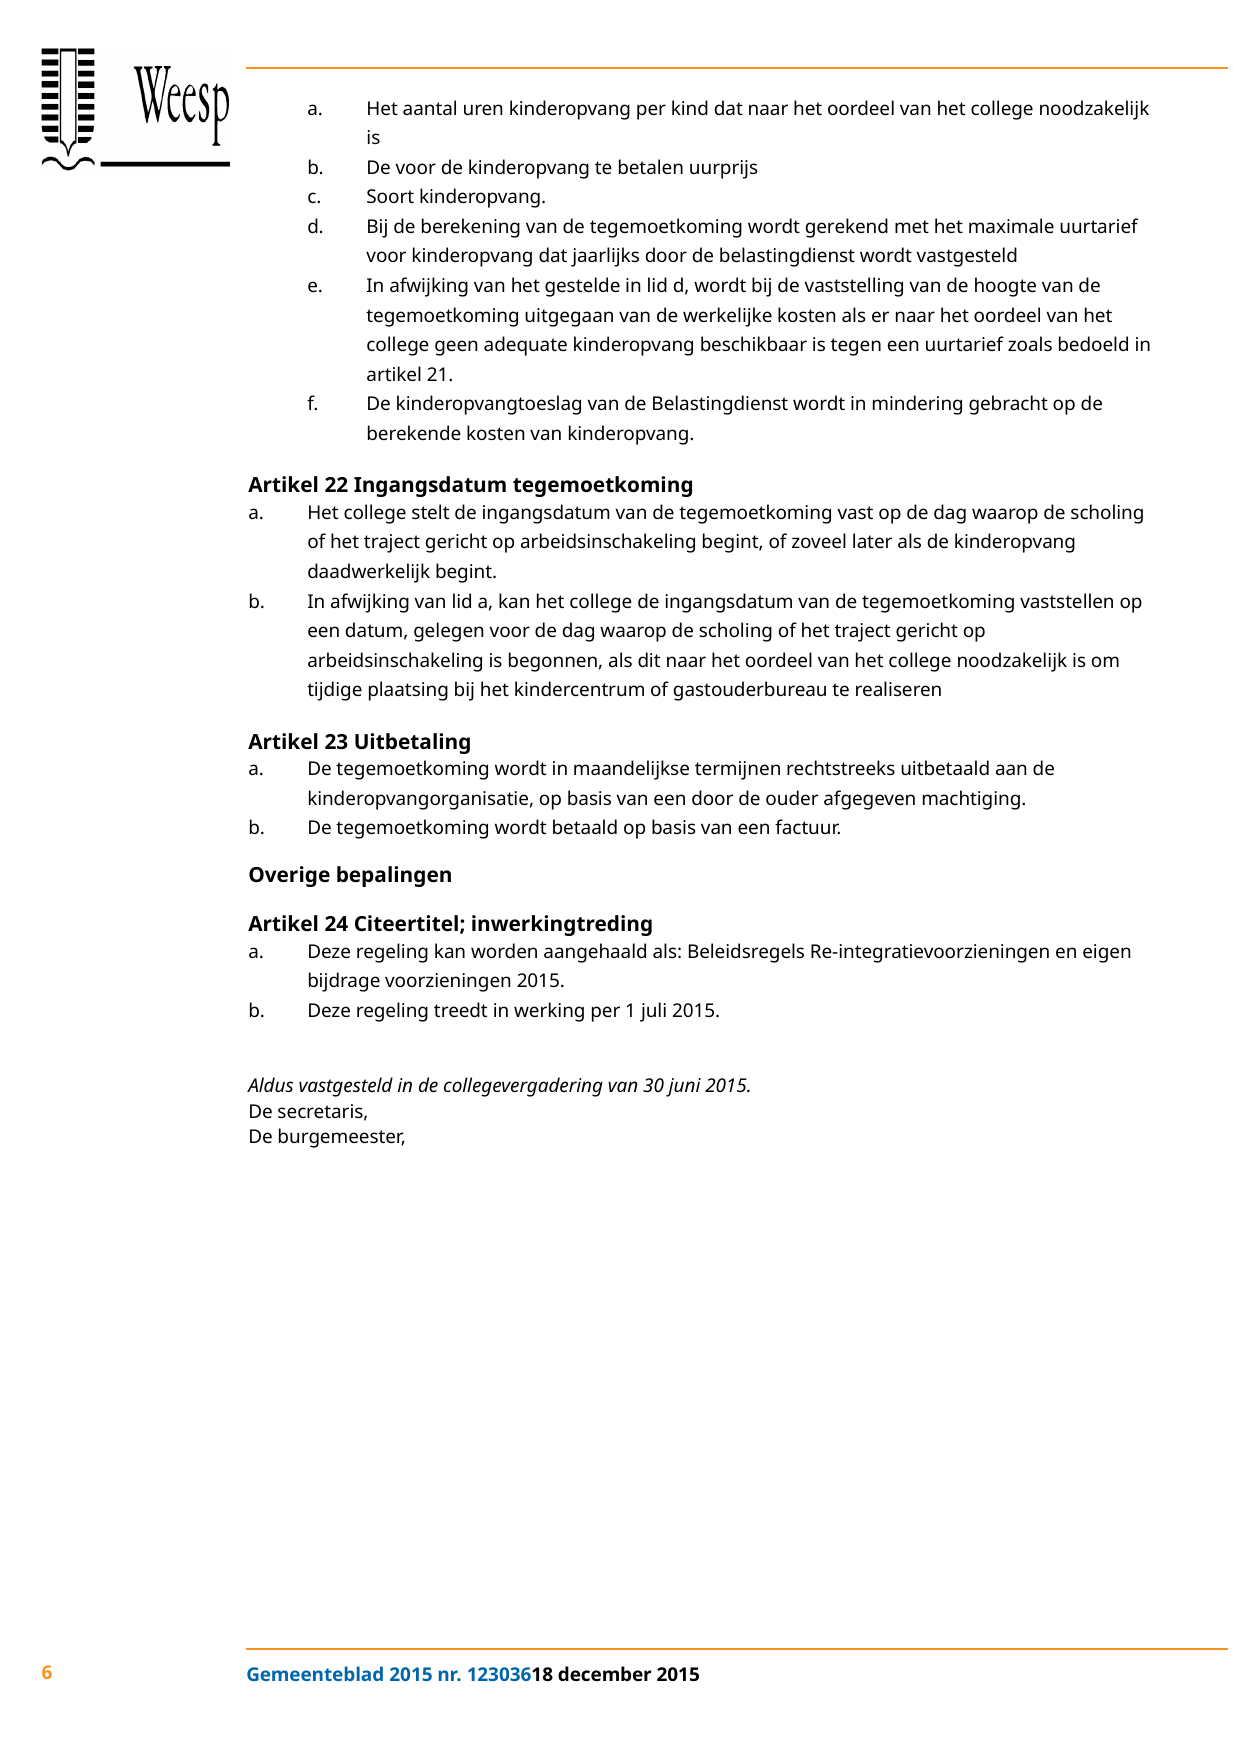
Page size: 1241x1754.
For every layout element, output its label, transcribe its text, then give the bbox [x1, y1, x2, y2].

list Deze regeling kan worden aangehaald als: Beleidsregels Re-integratievoorzieningen en eigen bijdrage voorzieningen 2015. [248, 938, 1152, 993]
list In afwijking van het gestelde in lid d, wordt bij de vaststelling van de hoogte van de tegemoetkoming uitgegaan van de werkelijke kosten als er naar het oordeel van het college geen adequate kinderopvang beschikbaar is tegen een uurtarief zoals bedoeld in artikel 21. [307, 272, 1152, 387]
picture [41, 47, 231, 172]
text Artikel 24 Citeertitel; inwerkingtreding [248, 909, 1152, 938]
text Artikel 22 Ingangsdatum tegemoetkoming [248, 471, 1152, 499]
list Soort kinderopvang. [307, 183, 1152, 209]
text De burgemeester, [248, 1124, 1152, 1149]
list In afwijking van lid a, kan het college de ingangsdatum van de tegemoetkoming vaststellen op een datum, gelegen voor de dag waarop de scholing of het traject gericht op arbeidsinschakeling is begonnen, als dit naar het oordeel van het college noodzakelijk is om tijdige plaatsing bij het kindercentrum of gastouderbureau te realiseren [248, 588, 1152, 702]
text De secretaris, [248, 1098, 1152, 1124]
list De tegemoetkoming wordt betaald op basis van een factuur. [248, 814, 1152, 840]
text Overige bepalingen [248, 860, 1152, 889]
list De tegemoetkoming wordt in maandelijkse termijnen rechtstreeks uitbetaald aan de kinderopvangorganisatie, op basis van een door de ouder afgegeven machtiging. [248, 755, 1152, 811]
list De kinderopvangtoeslag van de Belastingdienst wordt in mindering gebracht op de berekende kosten van kinderopvang. [307, 391, 1152, 446]
list De voor de kinderopvang te betalen uurprijs [307, 154, 1152, 180]
list Het aantal uren kinderopvang per kind dat naar het oordeel van het college noodzakelijk is [307, 95, 1152, 150]
text Aldus vastgesteld in de collegevergadering van 30 juni 2015. [248, 1072, 1152, 1098]
list Het college stelt de ingangsdatum van de tegemoetkoming vast op de dag waarop de scholing of het traject gericht op arbeidsinschakeling begint, of zoveel later als de kinderopvang daadwerkelijk begint. [248, 499, 1152, 584]
text Artikel 23 Uitbetaling [248, 727, 1152, 755]
list Bij de berekening van de tegemoetkoming wordt gerekend met het maximale uurtarief voor kinderopvang dat jaarlijks door de belastingdienst wordt vastgesteld [307, 213, 1152, 268]
list Deze regeling treedt in werking per 1 juli 2015. [248, 997, 1152, 1023]
